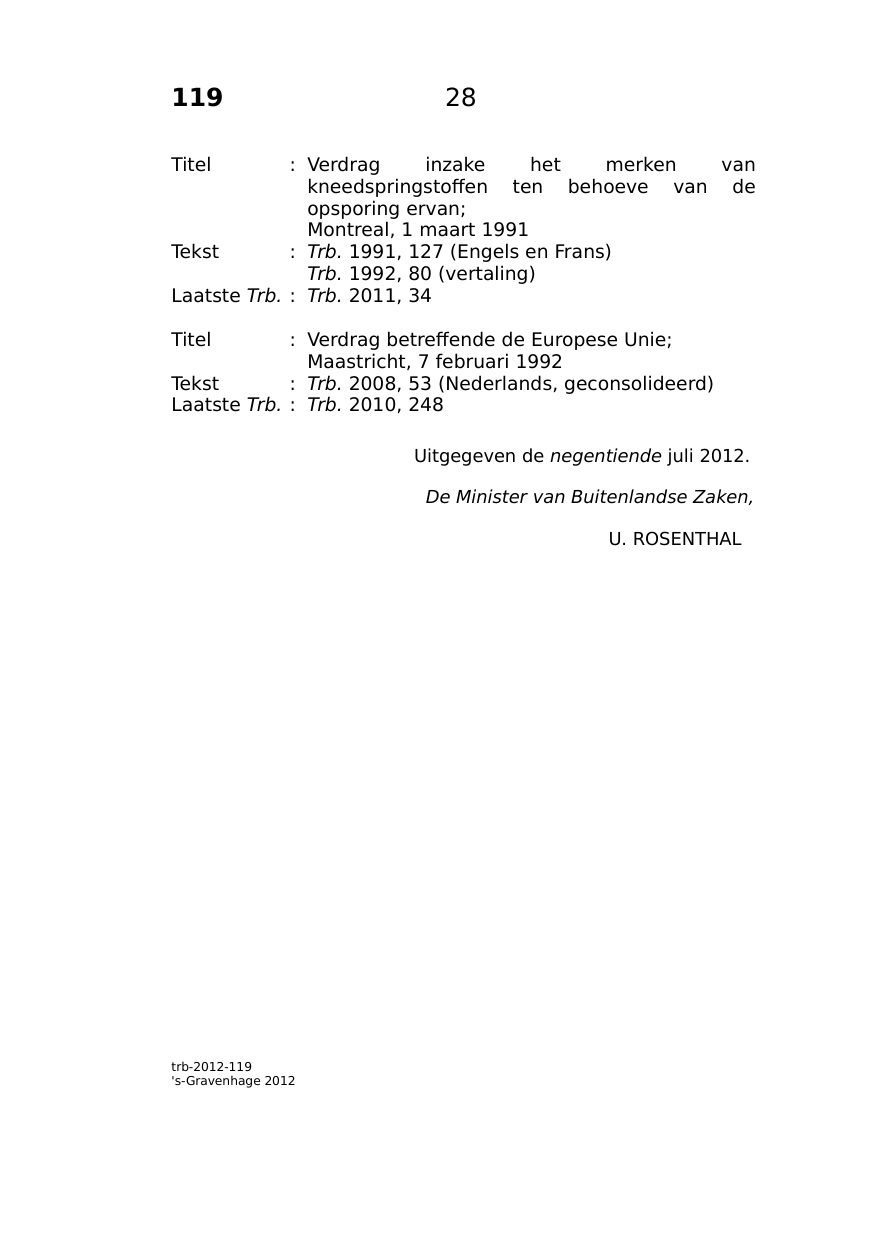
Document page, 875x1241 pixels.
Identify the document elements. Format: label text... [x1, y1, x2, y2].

table_cell Titel [171, 154, 289, 241]
table_cell Verdrag betreffende de Europese Unie; Maastricht, 7 februari 1992 [307, 329, 756, 372]
table_cell Trb. 2010, 248 [307, 394, 756, 416]
table_cell : [289, 154, 307, 241]
table_cell [289, 132, 307, 154]
table_cell : [289, 373, 307, 394]
table_cell [289, 307, 307, 329]
text 's-Gravenhage 2012 [171, 1074, 405, 1088]
table_cell Trb. 1991, 127 (Engels en Frans) Trb. 1992, 80 (vertaling) [307, 241, 756, 285]
table_cell [171, 307, 289, 329]
table_cell Verdrag inzake het merken van kneedspringstoffen ten behoeve van de opsporing ervan; Montreal, 1 maart 1991 [307, 154, 756, 241]
table_cell [171, 132, 289, 154]
table_cell Tekst [171, 241, 289, 285]
table_cell Trb. 2011, 34 [307, 285, 756, 307]
table_cell : [289, 329, 307, 372]
table_cell : [289, 285, 307, 307]
table_cell : [289, 241, 307, 285]
table_cell Trb. 2008, 53 (Nederlands, geconsolideerd) [307, 373, 756, 394]
table_cell Tekst [171, 373, 289, 394]
text Uitgegeven de negentiende juli 2012. [171, 446, 756, 467]
table_cell Titel [171, 329, 289, 372]
table_cell Laatste Trb. [171, 285, 289, 307]
table_cell Laatste Trb. [171, 394, 289, 416]
text De Minister van Buitenlandse Zaken, U. ROSENTHAL [171, 487, 756, 549]
table_cell [307, 132, 756, 154]
table_cell [307, 307, 756, 329]
text trb-2012-119 [171, 1060, 405, 1074]
table_cell : [289, 394, 307, 416]
